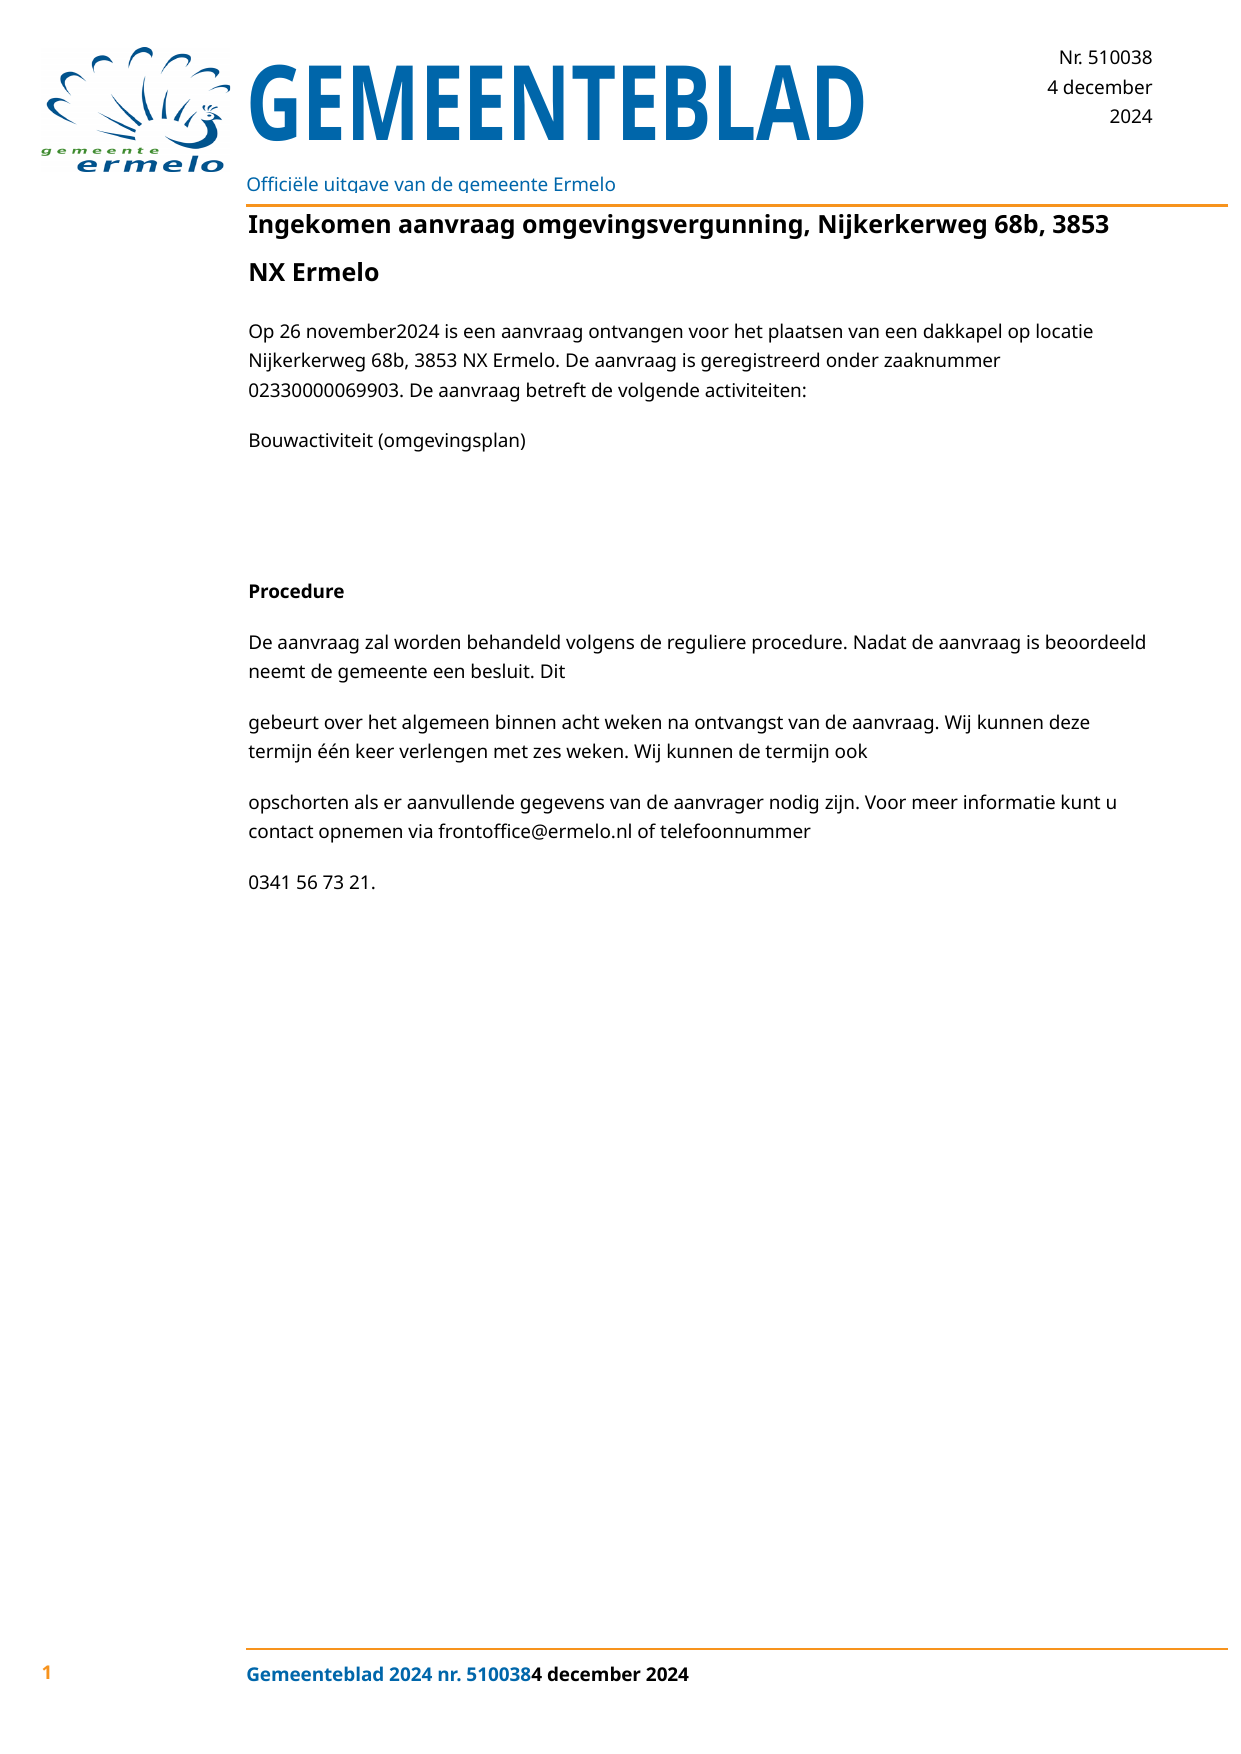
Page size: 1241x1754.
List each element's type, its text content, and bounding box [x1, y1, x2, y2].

text Bouwactiviteit (omgevingsplan) [248, 427, 1152, 453]
text gebeurt over het algemeen binnen acht weken na ontvangst van de aanvraag. Wij kunnen deze termijn één keer verlengen met zes weken. Wij kunnen de termijn ook [248, 709, 1152, 764]
picture [41, 47, 231, 172]
text De aanvraag zal worden behandeld volgens de reguliere procedure. Nadat de aanvraag is beoordeeld neemt de gemeente een besluit. Dit [248, 629, 1152, 684]
text Ingekomen aanvraag omgevingsvergunning, Nijkerkerweg 68b, 3853 NX Ermelo [248, 207, 1152, 288]
text opschorten als er aanvullende gegevens van de aanvrager nodig zijn. Voor meer informatie kunt u contact opnemen via frontoffice@ermelo.nl of telefoonnummer [248, 789, 1152, 844]
text Procedure [248, 579, 1152, 604]
text 0341 56 73 21. [248, 869, 1152, 895]
text Op 26 november2024 is een aanvraag ontvangen voor het plaatsen van een dakkapel op locatie Nijkerkerweg 68b, 3853 NX Ermelo. De aanvraag is geregistreerd onder zaaknummer 02330000069903. De aanvraag betreft de volgende activiteiten: [248, 318, 1152, 403]
